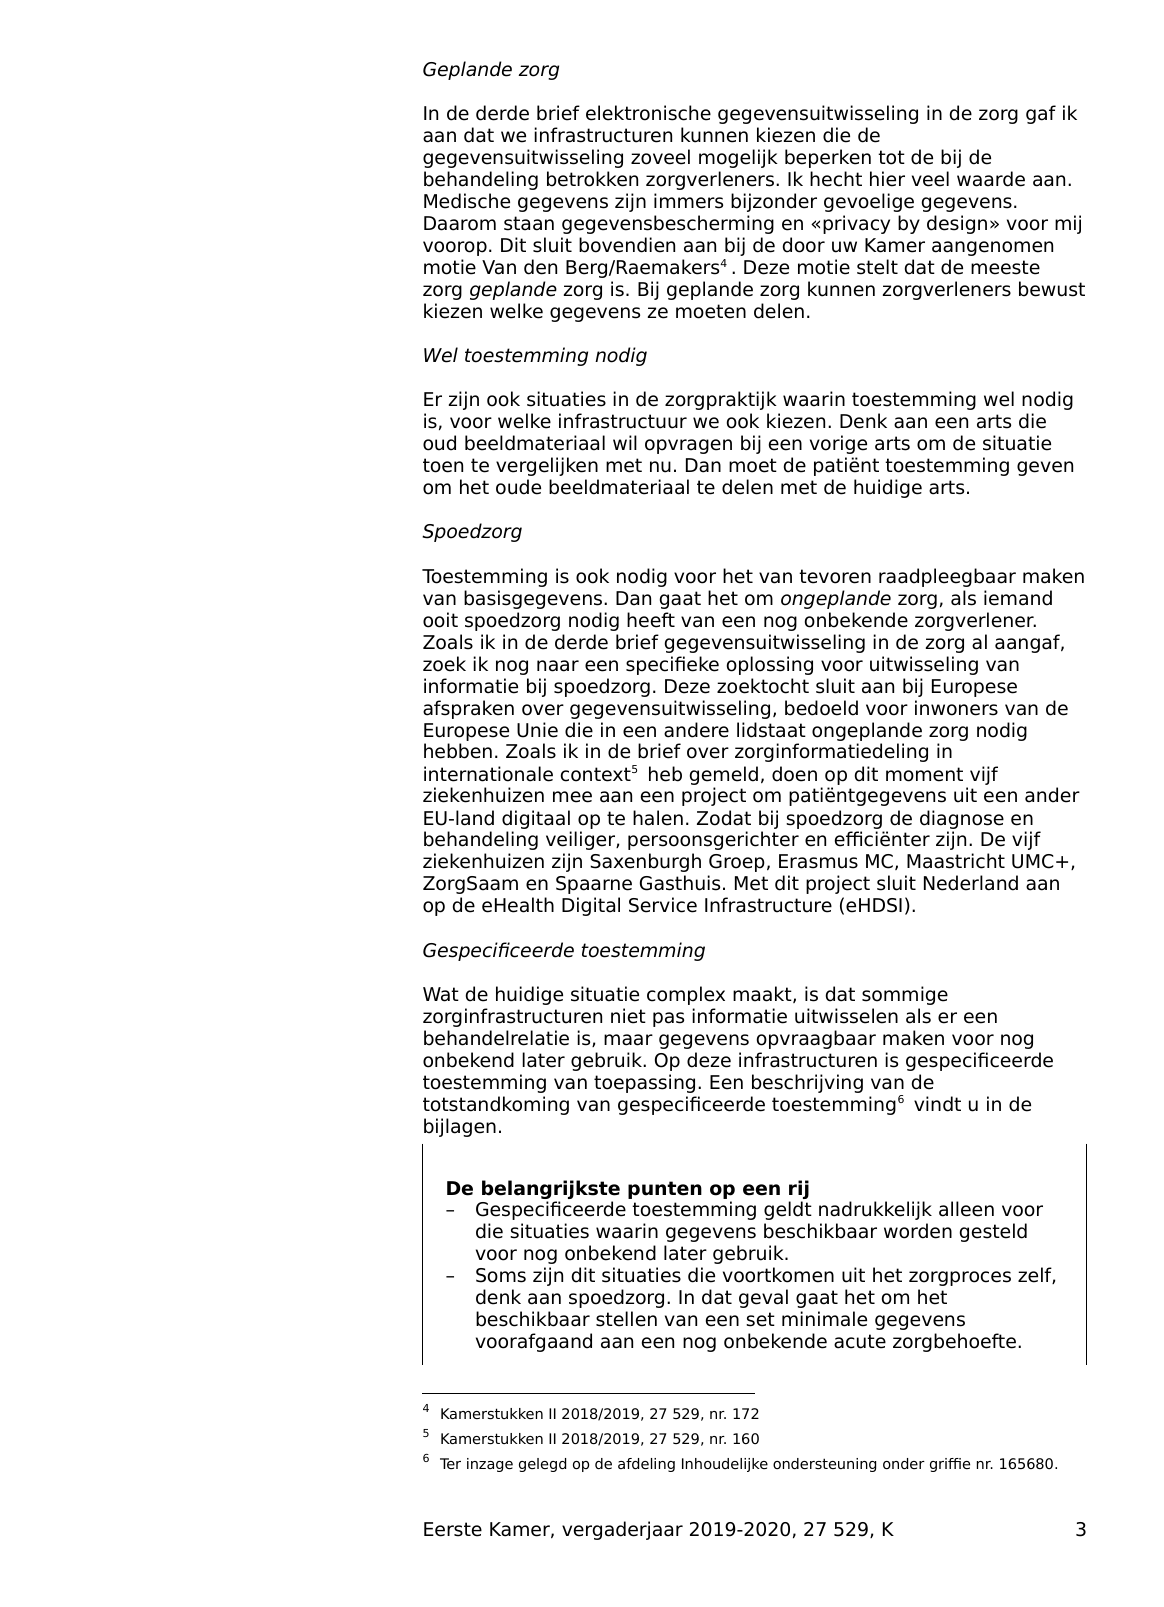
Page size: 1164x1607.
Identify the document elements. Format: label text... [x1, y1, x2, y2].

text Wat de huidige situatie complex maakt, is dat sommige zorginfrastructuren niet pas informatie uitwisselen als er een behandelrelatie is, maar gegevens opvraagbaar maken voor nog onbekend later gebruik. Op deze infrastructuren is gespecificeerde toestemming van toepassing. Een beschrijving van de totstandkoming van gespecificeerde toestemming vindt u in de bijlagen. [422, 984, 1087, 1137]
table_header De belangrijkste punten op een rij – Gespecificeerde toestemming geldt nadrukkelijk alleen voor die situaties waarin gegevens beschikbaar worden gesteld voor nog onbekend later gebruik. – Soms zijn dit situaties die voortkomen uit het zorgproces zelf, denk aan spoedzorg. In dat geval gaat het om het beschikbaar stellen van een set minimale gegevens voorafgaand aan een nog onbekende acute zorgbehoefte. [423, 1144, 1086, 1365]
text Toestemming is ook nodig voor het van tevoren raadpleegbaar maken van basisgegevens. Dan gaat het om ongeplande zorg, als iemand ooit spoedzorg nodig heeft van een nog onbekende zorgverlener. Zoals ik in de derde brief gegevensuitwisseling in de zorg al aangaf, zoek ik nog naar een specifieke oplossing voor uitwisseling van informatie bij spoedzorg. Deze zoektocht sluit aan bij Europese afspraken over gegevensuitwisseling, bedoeld voor inwoners van de Europese Unie die in een andere lidstaat ongeplande zorg nodig hebben. Zoals ik in de brief over zorginformatiedeling in internationale context heb gemeld, doen op dit moment vijf ziekenhuizen mee aan een project om patiëntgegevens uit een ander EU-land digitaal op te halen. Zodat bij spoedzorg de diagnose en behandeling veiliger, persoonsgerichter en efficiënter zijn. De vijf ziekenhuizen zijn Saxenburgh Groep, Erasmus MC, Maastricht UMC+, ZorgSaam en Spaarne Gasthuis. Met dit project sluit Nederland aan op de eHealth Digital Service Infrastructure (eHDSI). [422, 566, 1087, 917]
text Kamerstukken II 2018/2019, 27 529, nr. 160 [422, 1427, 1087, 1449]
text Er zijn ook situaties in de zorgpraktijk waarin toestemming wel nodig is, voor welke infrastructuur we ook kiezen. Denk aan een arts die oud beeldmateriaal wil opvragen bij een vorige arts om de situatie toen te vergelijken met nu. Dan moet de patiënt toestemming geven om het oude beeldmateriaal te delen met de huidige arts. [422, 389, 1087, 499]
subtitle Wel toestemming nodig [422, 345, 1087, 367]
text In de derde brief elektronische gegevensuitwisseling in de zorg gaf ik aan dat we infrastructuren kunnen kiezen die de gegevensuitwisseling zoveel mogelijk beperken tot de bij de behandeling betrokken zorgverleners. Ik hecht hier veel waarde aan. Medische gegevens zijn immers bijzonder gevoelige gegevens. Daarom staan gegevensbescherming en «privacy by design» voor mij voorop. Dit sluit bovendien aan bij de door uw Kamer aangenomen motie Van den Berg/Raemakers. Deze motie stelt dat de meeste zorg geplande zorg is. Bij geplande zorg kunnen zorgverleners bewust kiezen welke gegevens ze moeten delen. [422, 103, 1087, 323]
subtitle Gespecificeerde toestemming [422, 939, 1087, 961]
subtitle Spoedzorg [422, 521, 1087, 543]
subtitle Geplande zorg [422, 59, 1087, 81]
text Ter inzage gelegd op de afdeling Inhoudelijke ondersteuning onder griffie nr. 165680. [422, 1452, 1087, 1474]
text Kamerstukken II 2018/2019, 27 529, nr. 172 [422, 1402, 1087, 1424]
